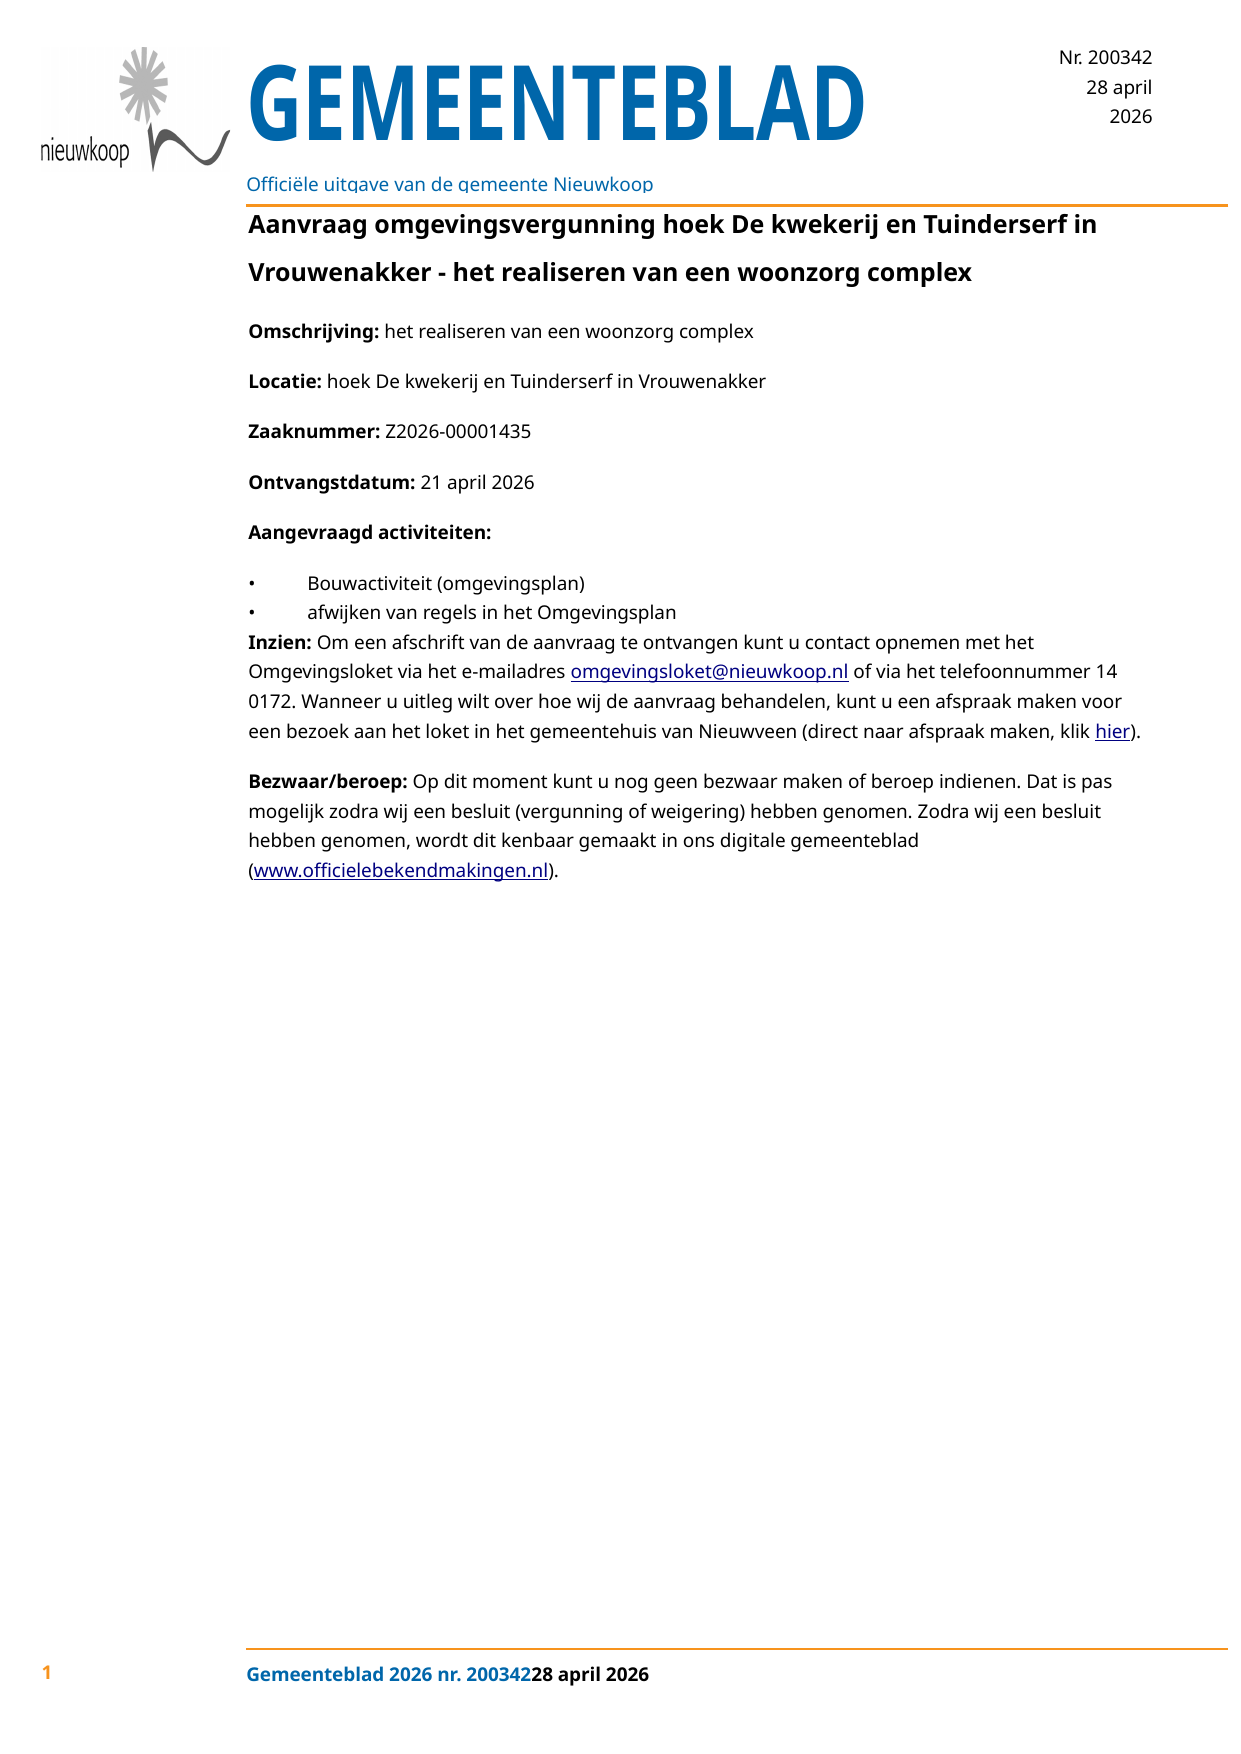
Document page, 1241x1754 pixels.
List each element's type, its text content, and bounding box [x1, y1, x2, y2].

text Inzien: Om een afschrift van de aanvraag te ontvangen kunt u contact opnemen met het Omgevingsloket via het e-mailadres omgevingsloket@nieuwkoop.nl of via het telefoonnummer 14 0172. Wanneer u uitleg wilt over hoe wij de aanvraag behandelen, kunt u een afspraak maken voor een bezoek aan het loket in het gemeentehuis van Nieuwveen (direct naar afspraak maken, klik hier). [248, 629, 1152, 744]
text Omschrijving: het realiseren van een woonzorg complex [248, 318, 1152, 344]
list afwijken van regels in het Omgevingsplan [248, 599, 1152, 625]
text Zaaknummer: Z2026-00001435 [248, 419, 1152, 444]
text Locatie: hoek De kwekerij en Tuinderserf in Vrouwenakker [248, 368, 1152, 394]
text Aangevraagd activiteiten: [248, 519, 1152, 545]
text Ontvangstdatum: 21 april 2026 [248, 469, 1152, 495]
text Aanvraag omgevingsvergunning hoek De kwekerij en Tuinderserf in Vrouwenakker - het realiseren van een woonzorg complex [248, 207, 1152, 288]
list Bouwactiviteit (omgevingsplan) [248, 570, 1152, 596]
text Bezwaar/beroep: Op dit moment kunt u nog geen bezwaar maken of beroep indienen. Dat is pas mogelijk zodra wij een besluit (vergunning of weigering) hebben genomen. Zodra wij een besluit hebben genomen, wordt dit kenbaar gemaakt in ons digitale gemeenteblad (www.officielebekendmakingen.nl). [248, 768, 1152, 883]
picture [41, 47, 231, 172]
